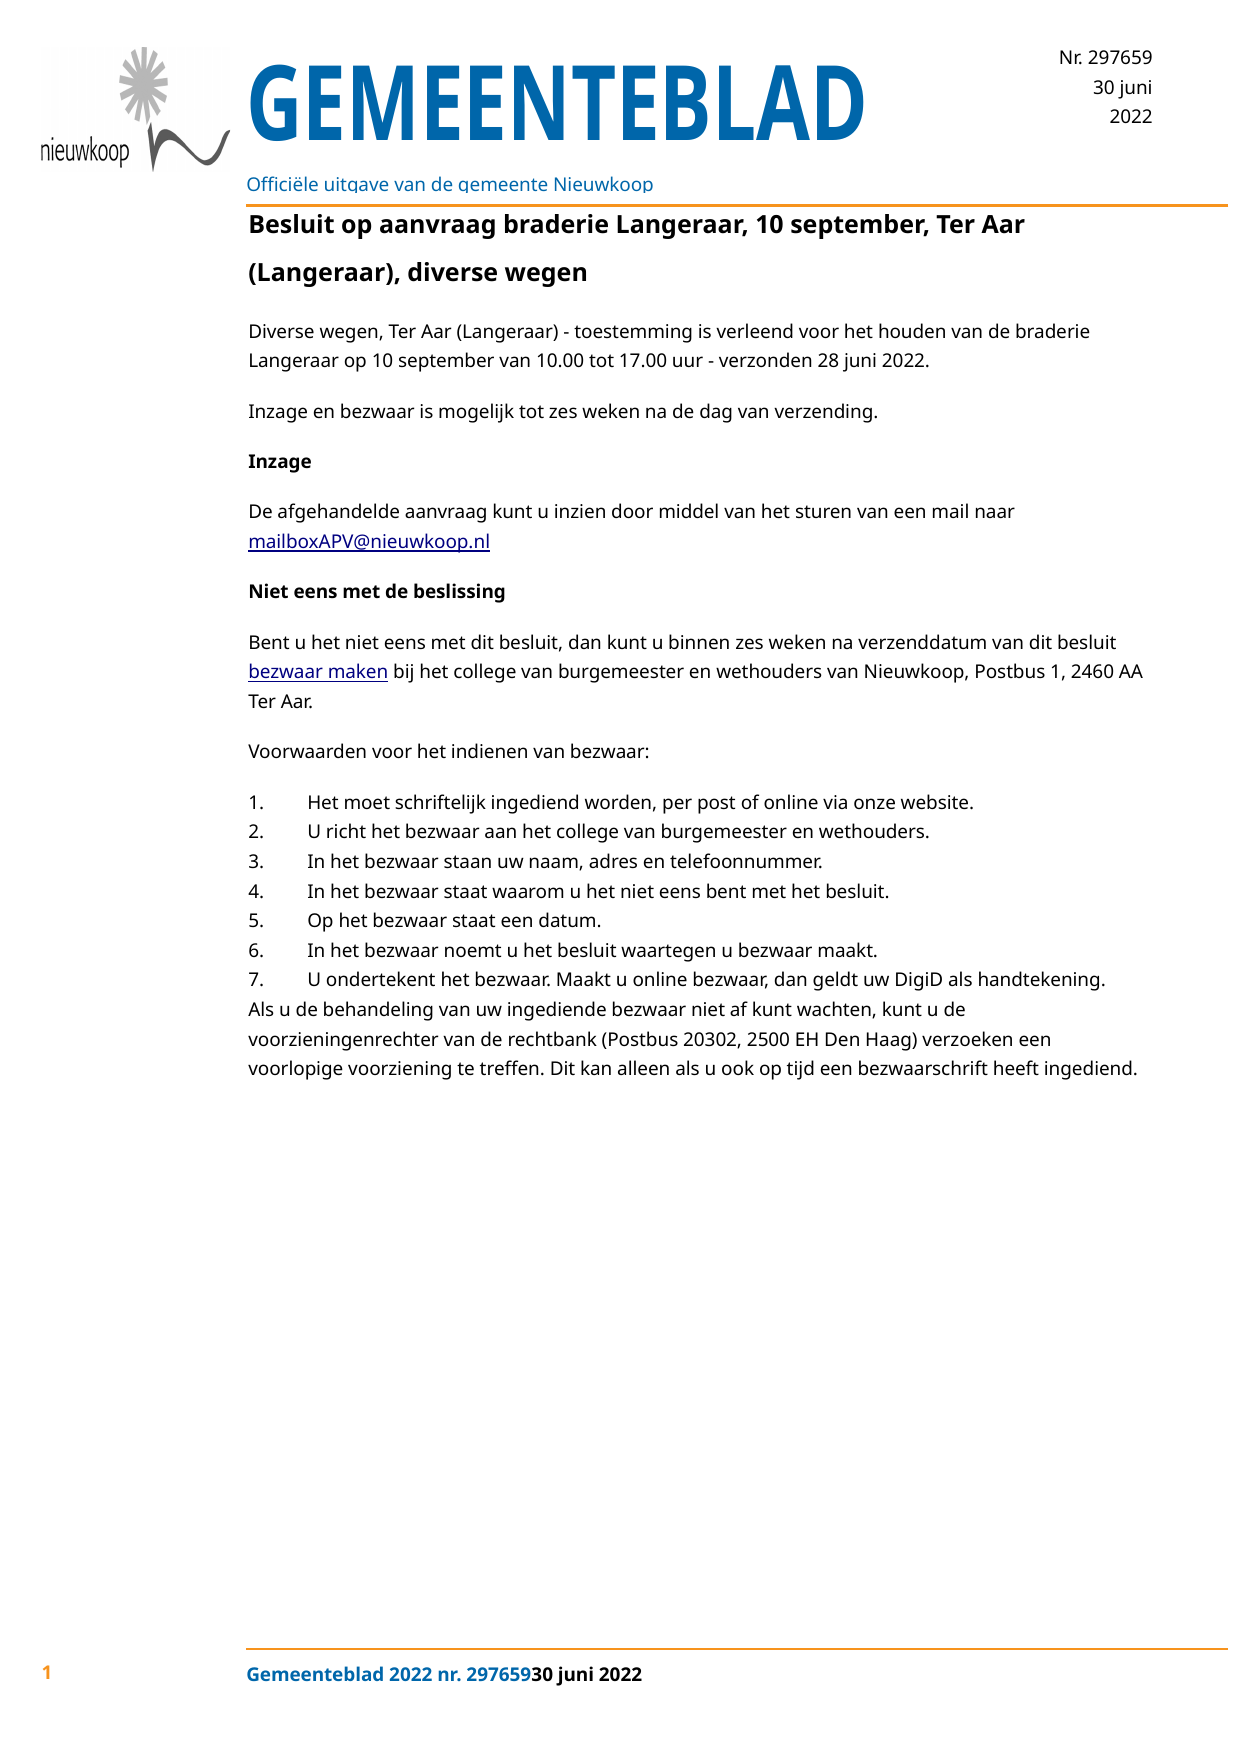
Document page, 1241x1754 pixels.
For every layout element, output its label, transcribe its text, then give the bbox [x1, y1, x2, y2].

text Inzage en bezwaar is mogelijk tot zes weken na de dag van verzending. [248, 398, 1152, 424]
text Besluit op aanvraag braderie Langeraar, 10 september, Ter Aar (Langeraar), diverse wegen [248, 207, 1152, 288]
list U ondertekent het bezwaar. Maakt u online bezwaar, dan geldt uw DigiD als handtekening. [248, 967, 1152, 992]
list In het bezwaar staat waarom u het niet eens bent met het besluit. [248, 878, 1152, 904]
list Het moet schriftelijk ingediend worden, per post of online via onze website. [248, 789, 1152, 815]
text De afgehandelde aanvraag kunt u inzien door middel van het sturen van een mail naar mailboxAPV@nieuwkoop.nl [248, 499, 1152, 554]
text Inzage [248, 448, 1152, 474]
list U richt het bezwaar aan het college van burgemeester en wethouders. [248, 819, 1152, 844]
text Als u de behandeling van uw ingediende bezwaar niet af kunt wachten, kunt u de voorzieningenrechter van de rechtbank (Postbus 20302, 2500 EH Den Haag) verzoeken een voorlopige voorziening te treffen. Dit kan alleen als u ook op tijd een bezwaarschrift heeft ingediend. [248, 996, 1152, 1081]
text Voorwaarden voor het indienen van bezwaar: [248, 739, 1152, 764]
list In het bezwaar staan uw naam, adres en telefoonnummer. [248, 848, 1152, 874]
list In het bezwaar noemt u het besluit waartegen u bezwaar maakt. [248, 937, 1152, 963]
text Bent u het niet eens met dit besluit, dan kunt u binnen zes weken na verzenddatum van dit besluit bezwaar maken bij het college van burgemeester en wethouders van Nieuwkoop, Postbus 1, 2460 AA Ter Aar. [248, 629, 1152, 714]
list Op het bezwaar staat een datum. [248, 907, 1152, 933]
picture [41, 47, 231, 172]
text Niet eens met de beslissing [248, 579, 1152, 604]
text Diverse wegen, Ter Aar (Langeraar) - toestemming is verleend voor het houden van de braderie Langeraar op 10 september van 10.00 tot 17.00 uur - verzonden 28 juni 2022. [248, 318, 1152, 373]
